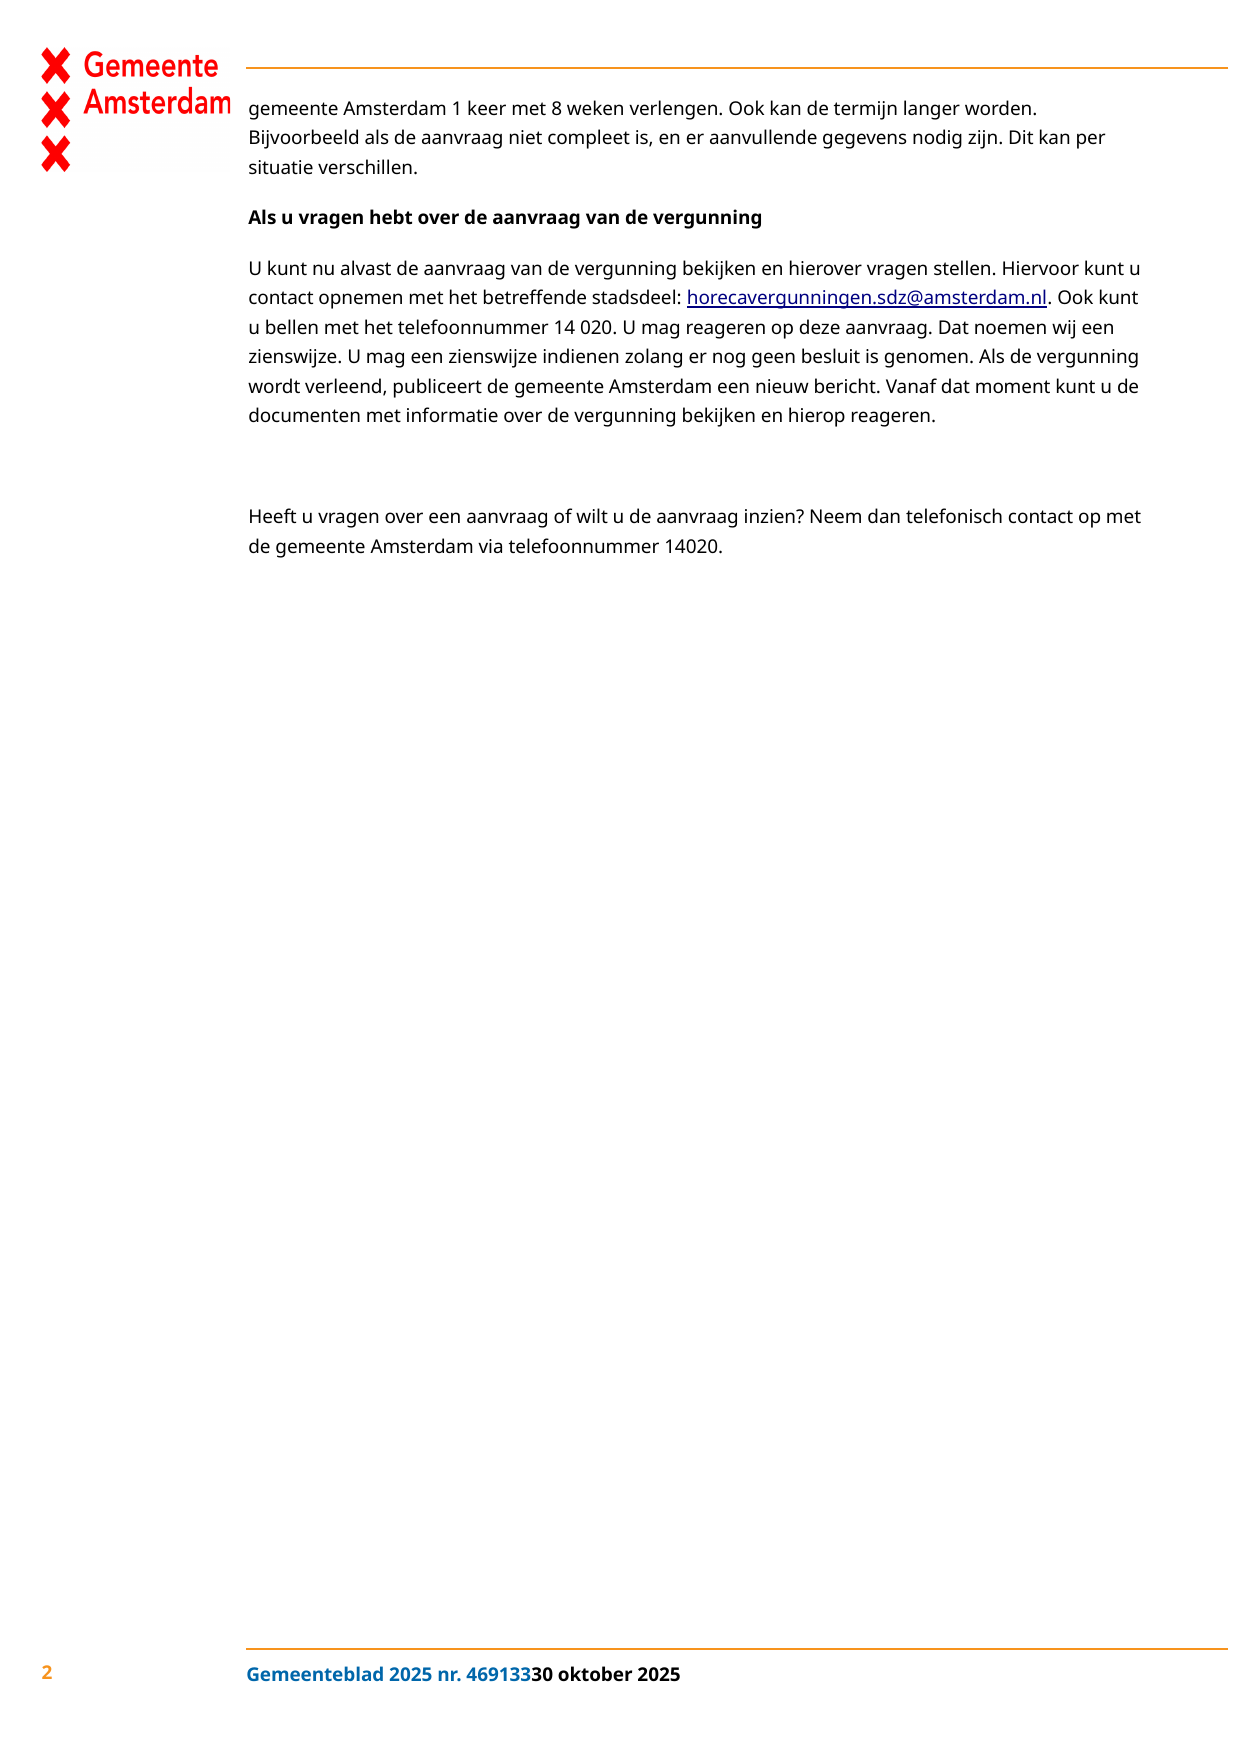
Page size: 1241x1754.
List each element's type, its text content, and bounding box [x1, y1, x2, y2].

text Heeft u vragen over een aanvraag of wilt u de aanvraag inzien? Neem dan telefonisch contact op met de gemeente Amsterdam via telefoonnummer 14020. [248, 503, 1152, 559]
text U kunt nu alvast de aanvraag van de vergunning bekijken en hierover vragen stellen. Hiervoor kunt u contact opnemen met het betreffende stadsdeel: horecavergunningen.sdz@amsterdam.nl. Ook kunt u bellen met het telefoonnummer 14 020. U mag reageren op deze aanvraag. Dat noemen wij een zienswijze. U mag een zienswijze indienen zolang er nog geen besluit is genomen. Als de vergunning wordt verleend, publiceert de gemeente Amsterdam een nieuw bericht. Vanaf dat moment kunt u de documenten met informatie over de vergunning bekijken en hierop reageren. [248, 255, 1152, 428]
picture [41, 47, 231, 172]
text Als u vragen hebt over de aanvraag van de vergunning [248, 204, 1152, 230]
text gemeente Amsterdam 1 keer met 8 weken verlengen. Ook kan de termijn langer worden. Bijvoorbeeld als de aanvraag niet compleet is, en er aanvullende gegevens nodig zijn. Dit kan per situatie verschillen. [248, 95, 1152, 180]
